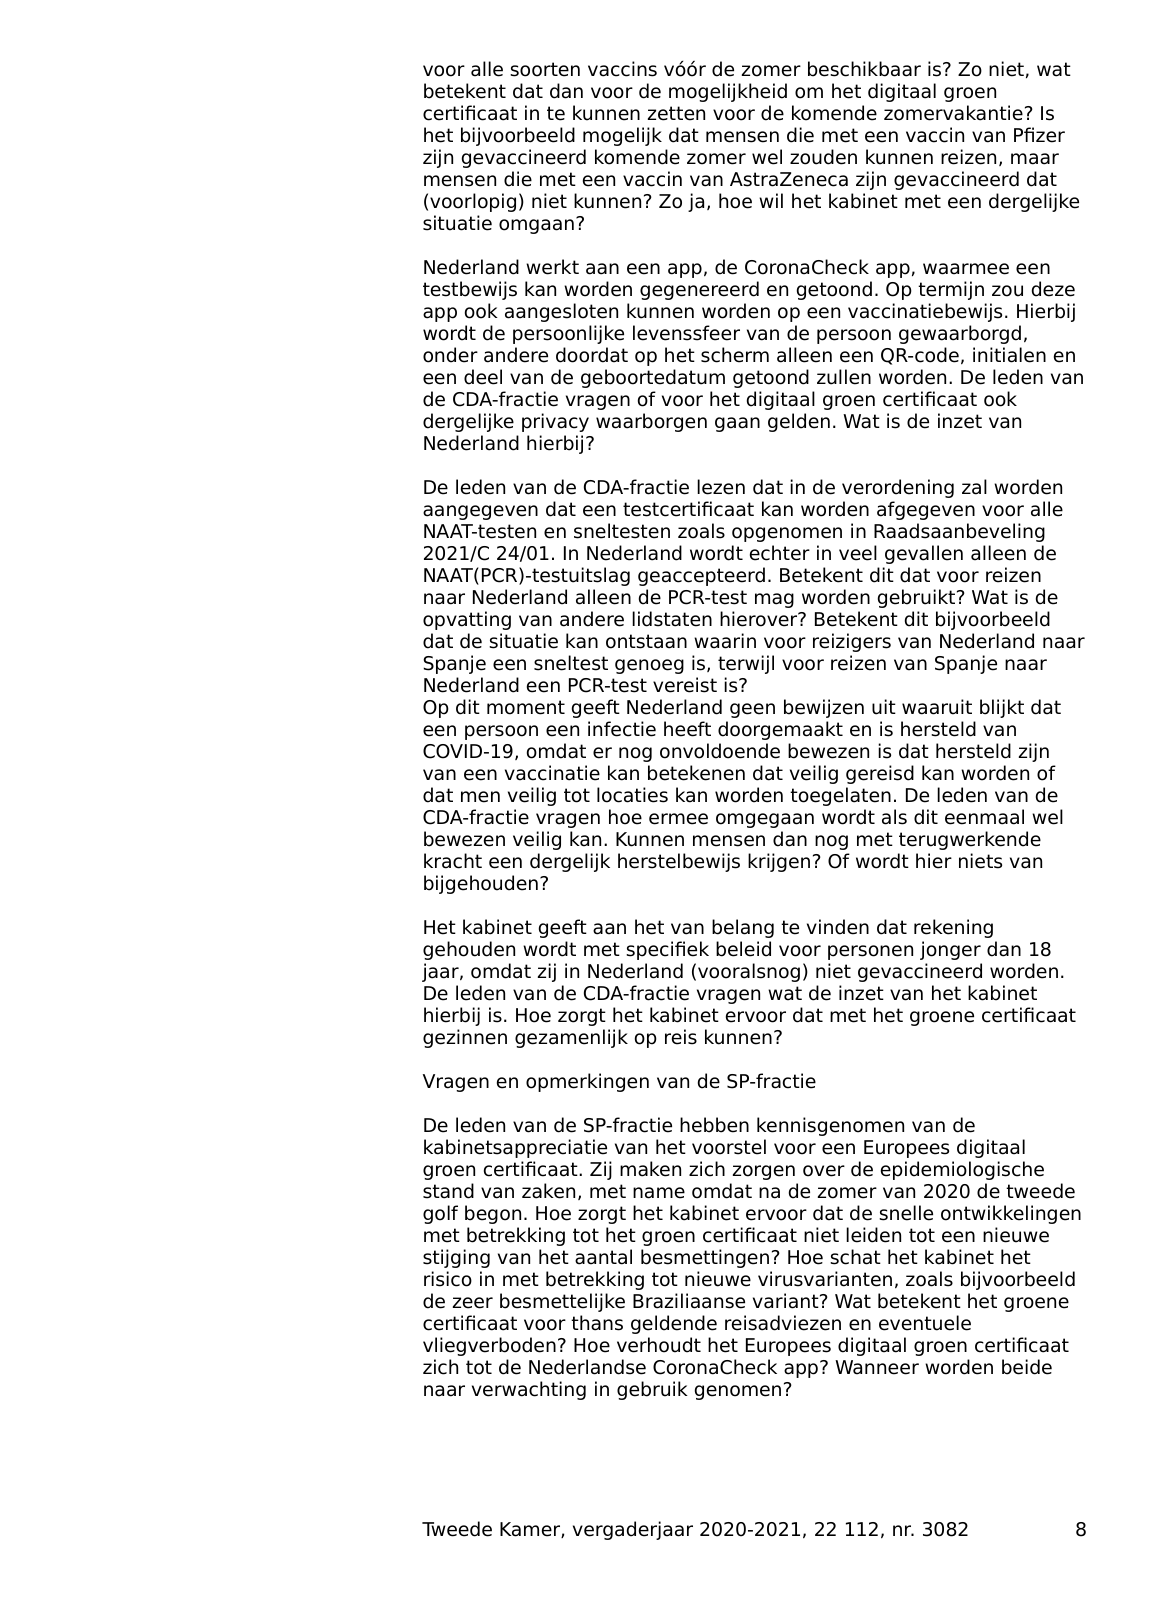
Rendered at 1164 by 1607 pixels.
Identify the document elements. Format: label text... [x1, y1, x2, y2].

text De leden van de CDA-fractie lezen dat in de verordening zal worden aangegeven dat een testcertificaat kan worden afgegeven voor alle NAAT-testen en sneltesten zoals opgenomen in Raadsaanbeveling 2021/C 24/01. In Nederland wordt echter in veel gevallen alleen de NAAT(PCR)-testuitslag geaccepteerd. Betekent dit dat voor reizen naar Nederland alleen de PCR-test mag worden gebruikt? Wat is de opvatting van andere lidstaten hierover? Betekent dit bijvoorbeeld dat de situatie kan ontstaan waarin voor reizigers van Nederland naar Spanje een sneltest genoeg is, terwijl voor reizen van Spanje naar Nederland een PCR-test vereist is? [422, 477, 1087, 697]
text Het kabinet geeft aan het van belang te vinden dat rekening gehouden wordt met specifiek beleid voor personen jonger dan 18 jaar, omdat zij in Nederland (vooralsnog) niet gevaccineerd worden. De leden van de CDA-fractie vragen wat de inzet van het kabinet hierbij is. Hoe zorgt het kabinet ervoor dat met het groene certificaat gezinnen gezamenlijk op reis kunnen? [422, 917, 1087, 1049]
subtitle Vragen en opmerkingen van de SP-fractie [422, 1071, 1087, 1093]
text voor alle soorten vaccins vóór de zomer beschikbaar is? Zo niet, wat betekent dat dan voor de mogelijkheid om het digitaal groen certificaat in te kunnen zetten voor de komende zomervakantie? Is het bijvoorbeeld mogelijk dat mensen die met een vaccin van Pfizer zijn gevaccineerd komende zomer wel zouden kunnen reizen, maar mensen die met een vaccin van AstraZeneca zijn gevaccineerd dat (voorlopig) niet kunnen? Zo ja, hoe wil het kabinet met een dergelijke situatie omgaan? [422, 59, 1087, 235]
text De leden van de SP-fractie hebben kennisgenomen van de kabinetsappreciatie van het voorstel voor een Europees digitaal groen certificaat. Zij maken zich zorgen over de epidemiologische stand van zaken, met name omdat na de zomer van 2020 de tweede golf begon. Hoe zorgt het kabinet ervoor dat de snelle ontwikkelingen met betrekking tot het groen certificaat niet leiden tot een nieuwe stijging van het aantal besmettingen? Hoe schat het kabinet het risico in met betrekking tot nieuwe virusvarianten, zoals bijvoorbeeld de zeer besmettelijke Braziliaanse variant? Wat betekent het groene certificaat voor thans geldende reisadviezen en eventuele vliegverboden? Hoe verhoudt het Europees digitaal groen certificaat zich tot de Nederlandse CoronaCheck app? Wanneer worden beide naar verwachting in gebruik genomen? [422, 1115, 1087, 1401]
text Op dit moment geeft Nederland geen bewijzen uit waaruit blijkt dat een persoon een infectie heeft doorgemaakt en is hersteld van COVID-19, omdat er nog onvoldoende bewezen is dat hersteld zijn van een vaccinatie kan betekenen dat veilig gereisd kan worden of dat men veilig tot locaties kan worden toegelaten. De leden van de CDA-fractie vragen hoe ermee omgegaan wordt als dit eenmaal wel bewezen veilig kan. Kunnen mensen dan nog met terugwerkende kracht een dergelijk herstelbewijs krijgen? Of wordt hier niets van bijgehouden? [422, 697, 1087, 895]
text Nederland werkt aan een app, de CoronaCheck app, waarmee een testbewijs kan worden gegenereerd en getoond. Op termijn zou deze app ook aangesloten kunnen worden op een vaccinatiebewijs. Hierbij wordt de persoonlijke levenssfeer van de persoon gewaarborgd, onder andere doordat op het scherm alleen een QR-code, initialen en een deel van de geboortedatum getoond zullen worden. De leden van de CDA-fractie vragen of voor het digitaal groen certificaat ook dergelijke privacy waarborgen gaan gelden. Wat is de inzet van Nederland hierbij? [422, 257, 1087, 455]
